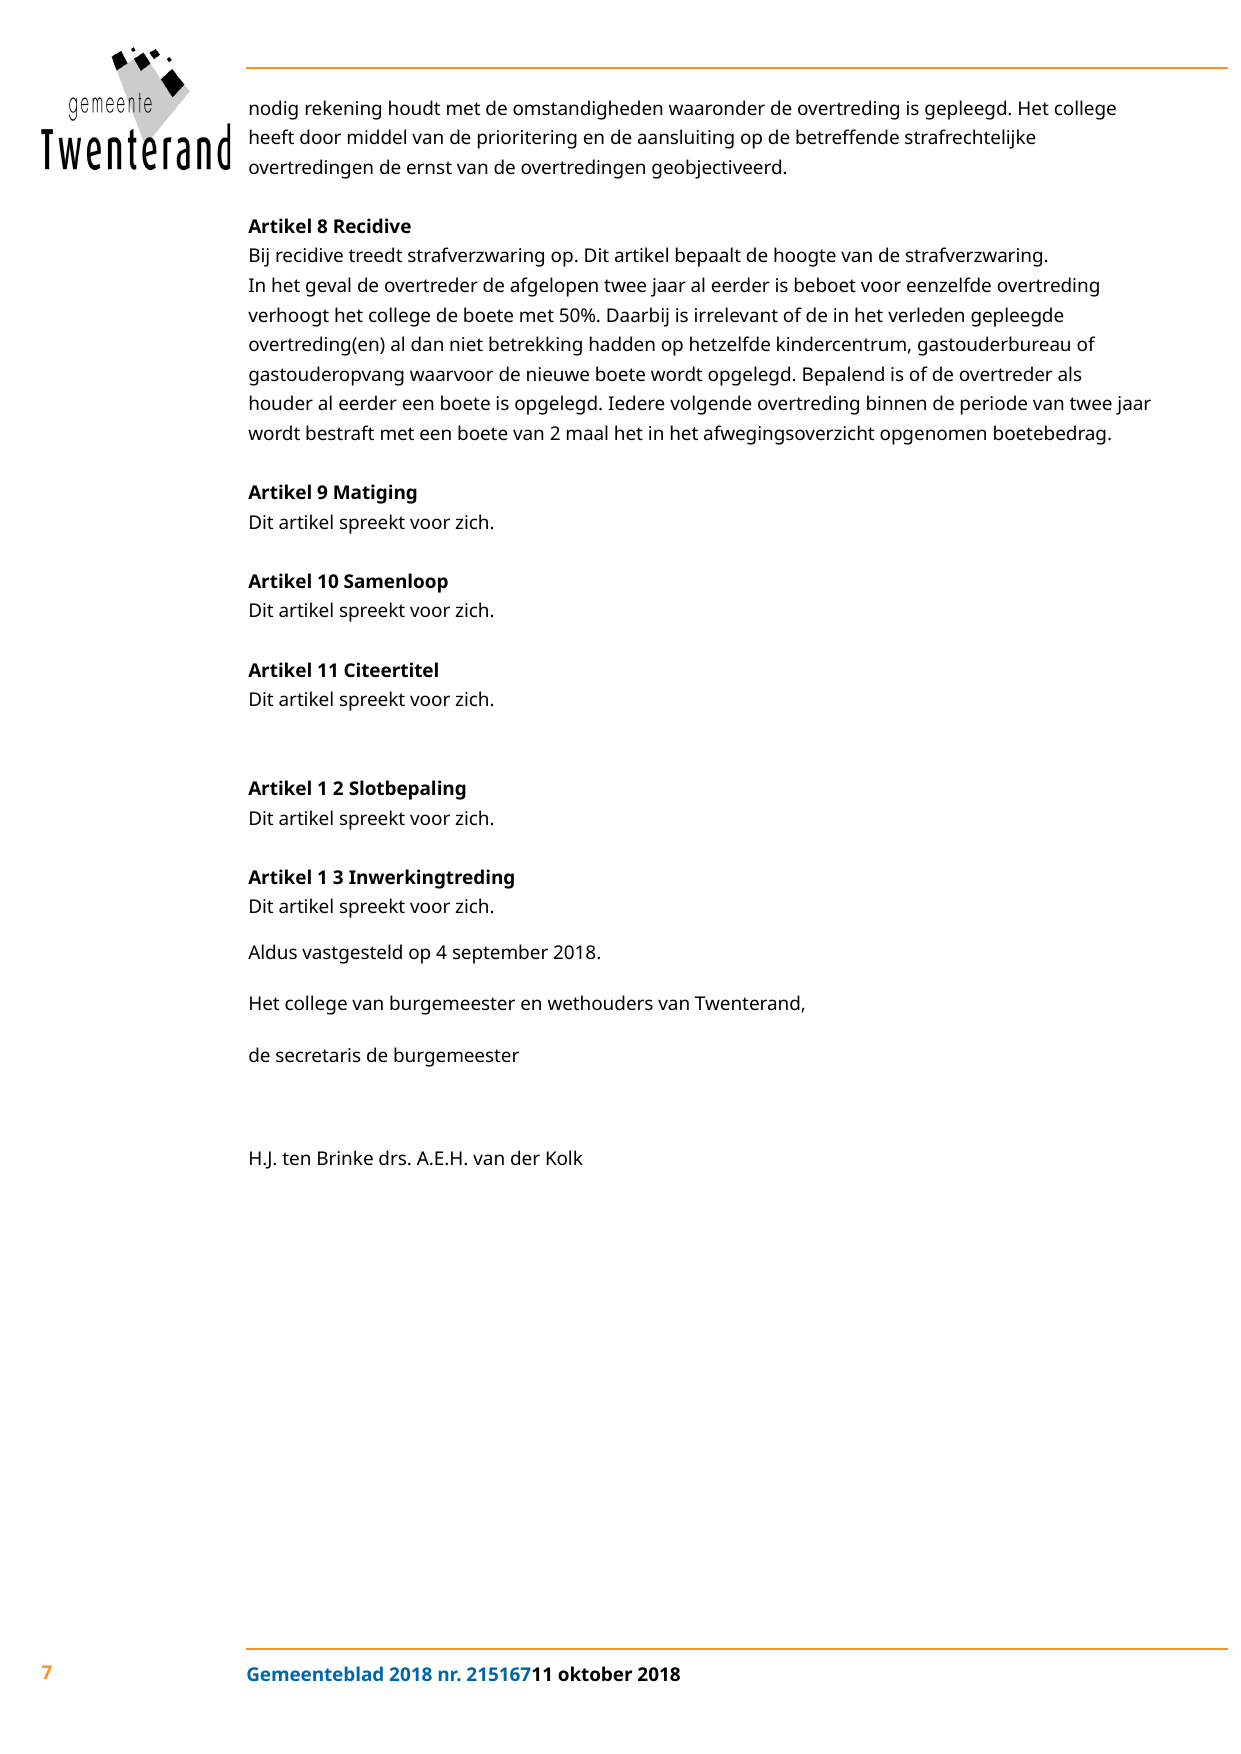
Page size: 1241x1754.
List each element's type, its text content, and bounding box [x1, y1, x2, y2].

text Artikel 11 Citeertitel [248, 657, 1152, 683]
text H.J. ten Brinke drs. A.E.H. van der Kolk [248, 1145, 1152, 1171]
text Dit artikel spreekt voor zich. [248, 598, 1152, 623]
text Dit artikel spreekt voor zich. [248, 893, 1152, 919]
text nodig rekening houdt met de omstandigheden waaronder de overtreding is gepleegd. Het college heeft door middel van de prioritering en de aansluiting op de betreffende strafrechtelijke overtredingen de ernst van de overtredingen geobjectiveerd. [248, 95, 1152, 180]
text Artikel 10 Samenloop [248, 568, 1152, 594]
text Dit artikel spreekt voor zich. [248, 509, 1152, 535]
text In het geval de overtreder de afgelopen twee jaar al eerder is beboet voor eenzelfde overtreding verhoogt het college de boete met 50%. Daarbij is irrelevant of de in het verleden gepleegde overtreding(en) al dan niet betrekking hadden op hetzelfde kindercentrum, gastouderbureau of gastouderopvang waarvoor de nieuwe boete wordt opgelegd. Bepalend is of de overtreder als houder al eerder een boete is opgelegd. Iedere volgende overtreding binnen de periode van twee jaar wordt bestraft met een boete van 2 maal het in het afwegingsoverzicht opgenomen boetebedrag. [248, 272, 1152, 446]
text Artikel 1 3 Inwerkingtreding [248, 864, 1152, 890]
picture [41, 47, 231, 172]
text de secretaris de burgemeester [248, 1042, 1152, 1068]
text Artikel 1 2 Slotbepaling [248, 775, 1152, 801]
text Artikel 9 Matiging [248, 479, 1152, 505]
text Aldus vastgesteld op 4 september 2018. [248, 939, 1152, 965]
text Dit artikel spreekt voor zich. [248, 686, 1152, 712]
text Dit artikel spreekt voor zich. [248, 805, 1152, 831]
text Het college van burgemeester en wethouders van Twenterand, [248, 991, 1152, 1016]
text Bij recidive treedt strafverzwaring op. Dit artikel bepaalt de hoogte van de strafverzwaring. [248, 243, 1152, 268]
text Artikel 8 Recidive [248, 213, 1152, 239]
